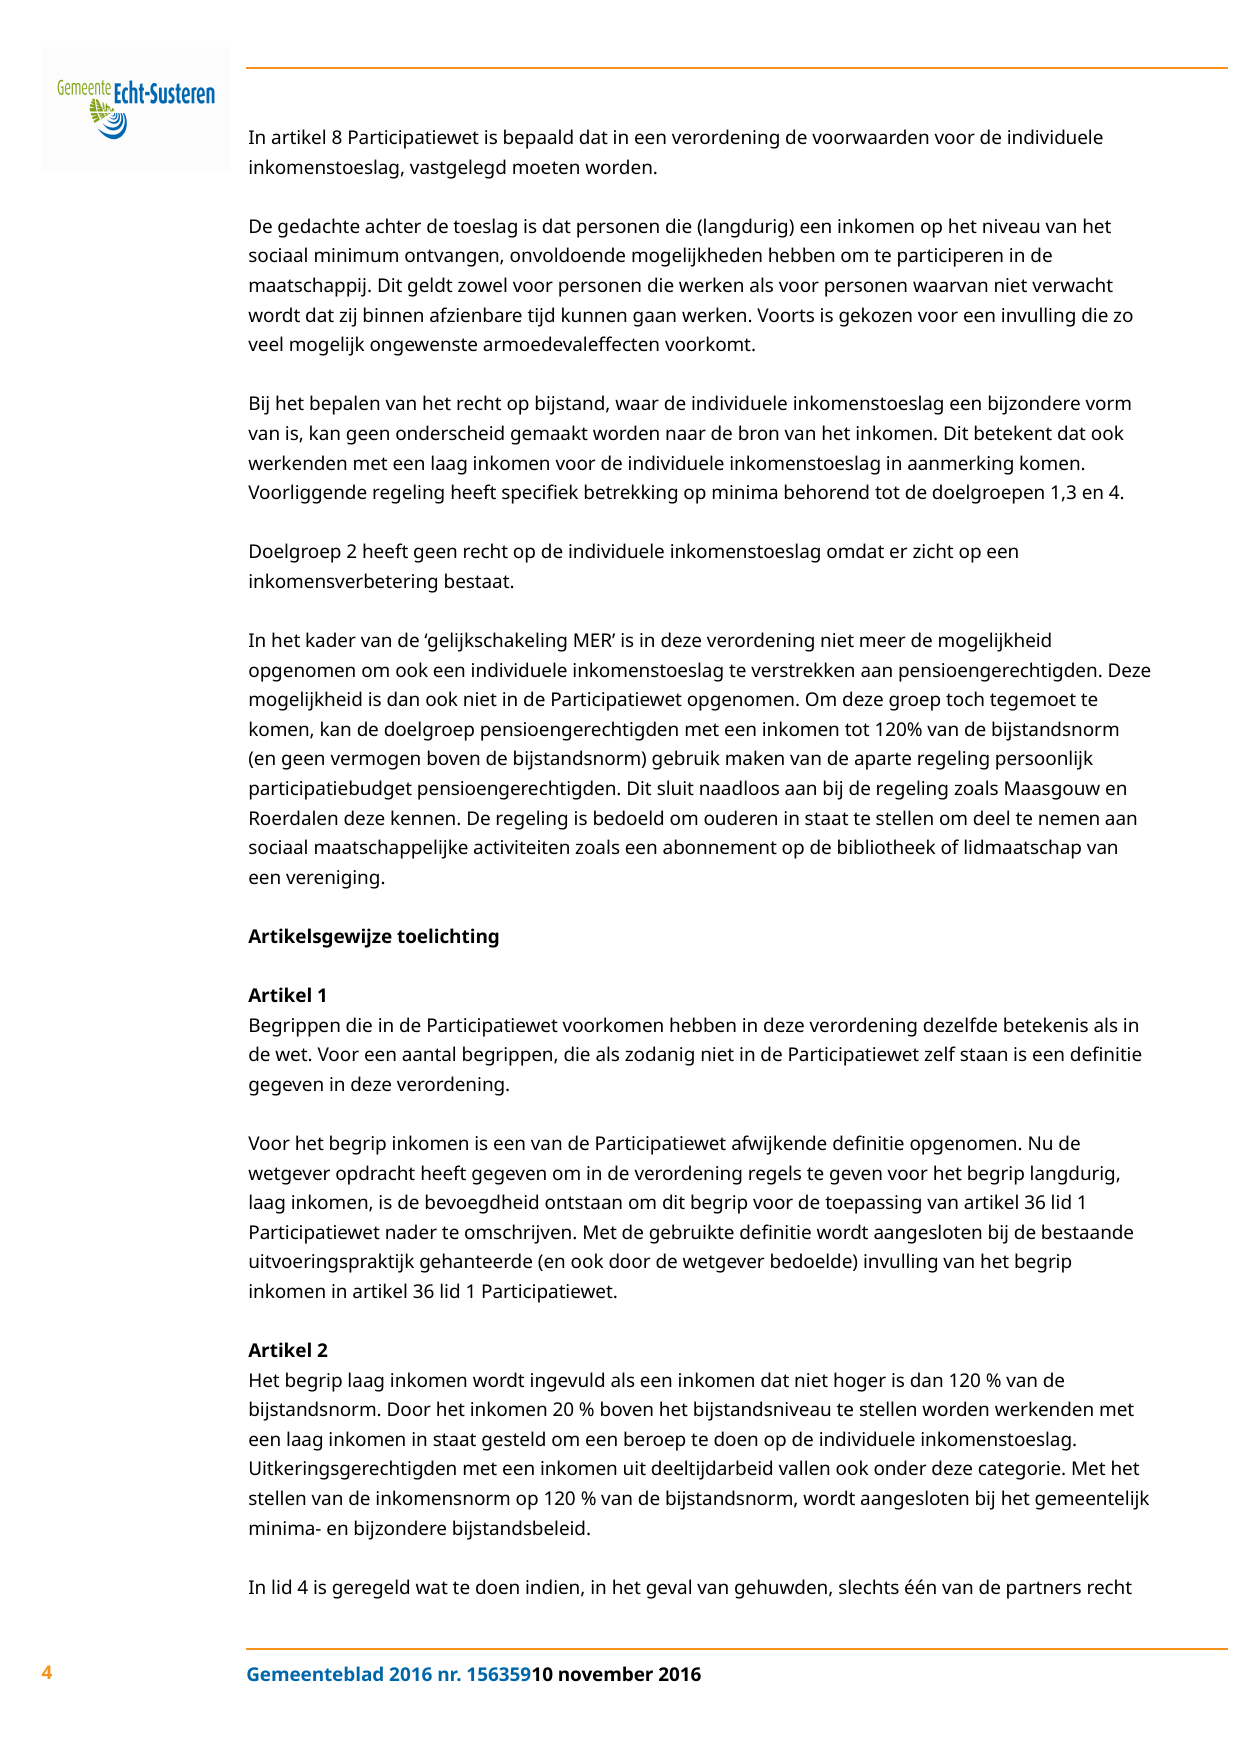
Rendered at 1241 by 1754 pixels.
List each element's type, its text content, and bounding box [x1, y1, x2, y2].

text Begrippen die in de Participatiewet voorkomen hebben in deze verordening dezelfde betekenis als in de wet. Voor een aantal begrippen, die als zodanig niet in de Participatiewet zelf staan is een definitie gegeven in deze verordening. [248, 1012, 1152, 1097]
text Voor het begrip inkomen is een van de Participatiewet afwijkende definitie opgenomen. Nu de wetgever opdracht heeft gegeven om in de verordening regels te geven voor het begrip langdurig, laag inkomen, is de bevoegdheid ontstaan om dit begrip voor de toepassing van artikel 36 lid 1 Participatiewet nader te omschrijven. Met de gebruikte definitie wordt aangesloten bij de bestaande uitvoeringspraktijk gehanteerde (en ook door de wetgever bedoelde) invulling van het begrip inkomen in artikel 36 lid 1 Participatiewet. [248, 1130, 1152, 1304]
text Artikel 2 [248, 1337, 1152, 1363]
text De gedachte achter de toeslag is dat personen die (langdurig) een inkomen op het niveau van het sociaal minimum ontvangen, onvoldoende mogelijkheden hebben om te participeren in de maatschappij. Dit geldt zowel voor personen die werken als voor personen waarvan niet verwacht wordt dat zij binnen afzienbare tijd kunnen gaan werken. Voorts is gekozen voor een invulling die zo veel mogelijk ongewenste armoedevaleffecten voorkomt. [248, 213, 1152, 357]
text In het kader van de ‘gelijkschakeling MER’ is in deze verordening niet meer de mogelijkheid opgenomen om ook een individuele inkomenstoeslag te verstrekken aan pensioengerechtigden. Deze mogelijkheid is dan ook niet in de Participatiewet opgenomen. Om deze groep toch tegemoet te komen, kan de doelgroep pensioengerechtigden met een inkomen tot 120% van de bijstandsnorm (en geen vermogen boven de bijstandsnorm) gebruik maken van de aparte regeling persoonlijk participatiebudget pensioengerechtigden. Dit sluit naadloos aan bij de regeling zoals Maasgouw en Roerdalen deze kennen. De regeling is bedoeld om ouderen in staat te stellen om deel te nemen aan sociaal maatschappelijke activiteiten zoals een abonnement op de bibliotheek of lidmaatschap van een vereniging. [248, 627, 1152, 890]
text Artikelsgewijze toelichting [248, 923, 1152, 949]
text Het begrip laag inkomen wordt ingevuld als een inkomen dat niet hoger is dan 120 % van de bijstandsnorm. Door het inkomen 20 % boven het bijstandsniveau te stellen worden werkenden met een laag inkomen in staat gesteld om een beroep te doen op de individuele inkomenstoeslag. Uitkeringsgerechtigden met een inkomen uit deeltijdarbeid vallen ook onder deze categorie. Met het stellen van de inkomensnorm op 120 % van de bijstandsnorm, wordt aangesloten bij het gemeentelijk minima- en bijzondere bijstandsbeleid. [248, 1367, 1152, 1541]
picture [41, 47, 231, 172]
text Artikel 1 [248, 982, 1152, 1008]
text In artikel 8 Participatiewet is bepaald dat in een verordening de voorwaarden voor de individuele inkomenstoeslag, vastgelegd moeten worden. [248, 124, 1152, 180]
text Bij het bepalen van het recht op bijstand, waar de individuele inkomenstoeslag een bijzondere vorm van is, kan geen onderscheid gemaakt worden naar de bron van het inkomen. Dit betekent dat ook werkenden met een laag inkomen voor de individuele inkomenstoeslag in aanmerking komen. Voorliggende regeling heeft specifiek betrekking op minima behorend tot de doelgroepen 1,3 en 4. [248, 391, 1152, 505]
text In lid 4 is geregeld wat te doen indien, in het geval van gehuwden, slechts één van de partners recht [248, 1574, 1152, 1600]
text Doelgroep 2 heeft geen recht op de individuele inkomenstoeslag omdat er zicht op een inkomensverbetering bestaat. [248, 538, 1152, 594]
